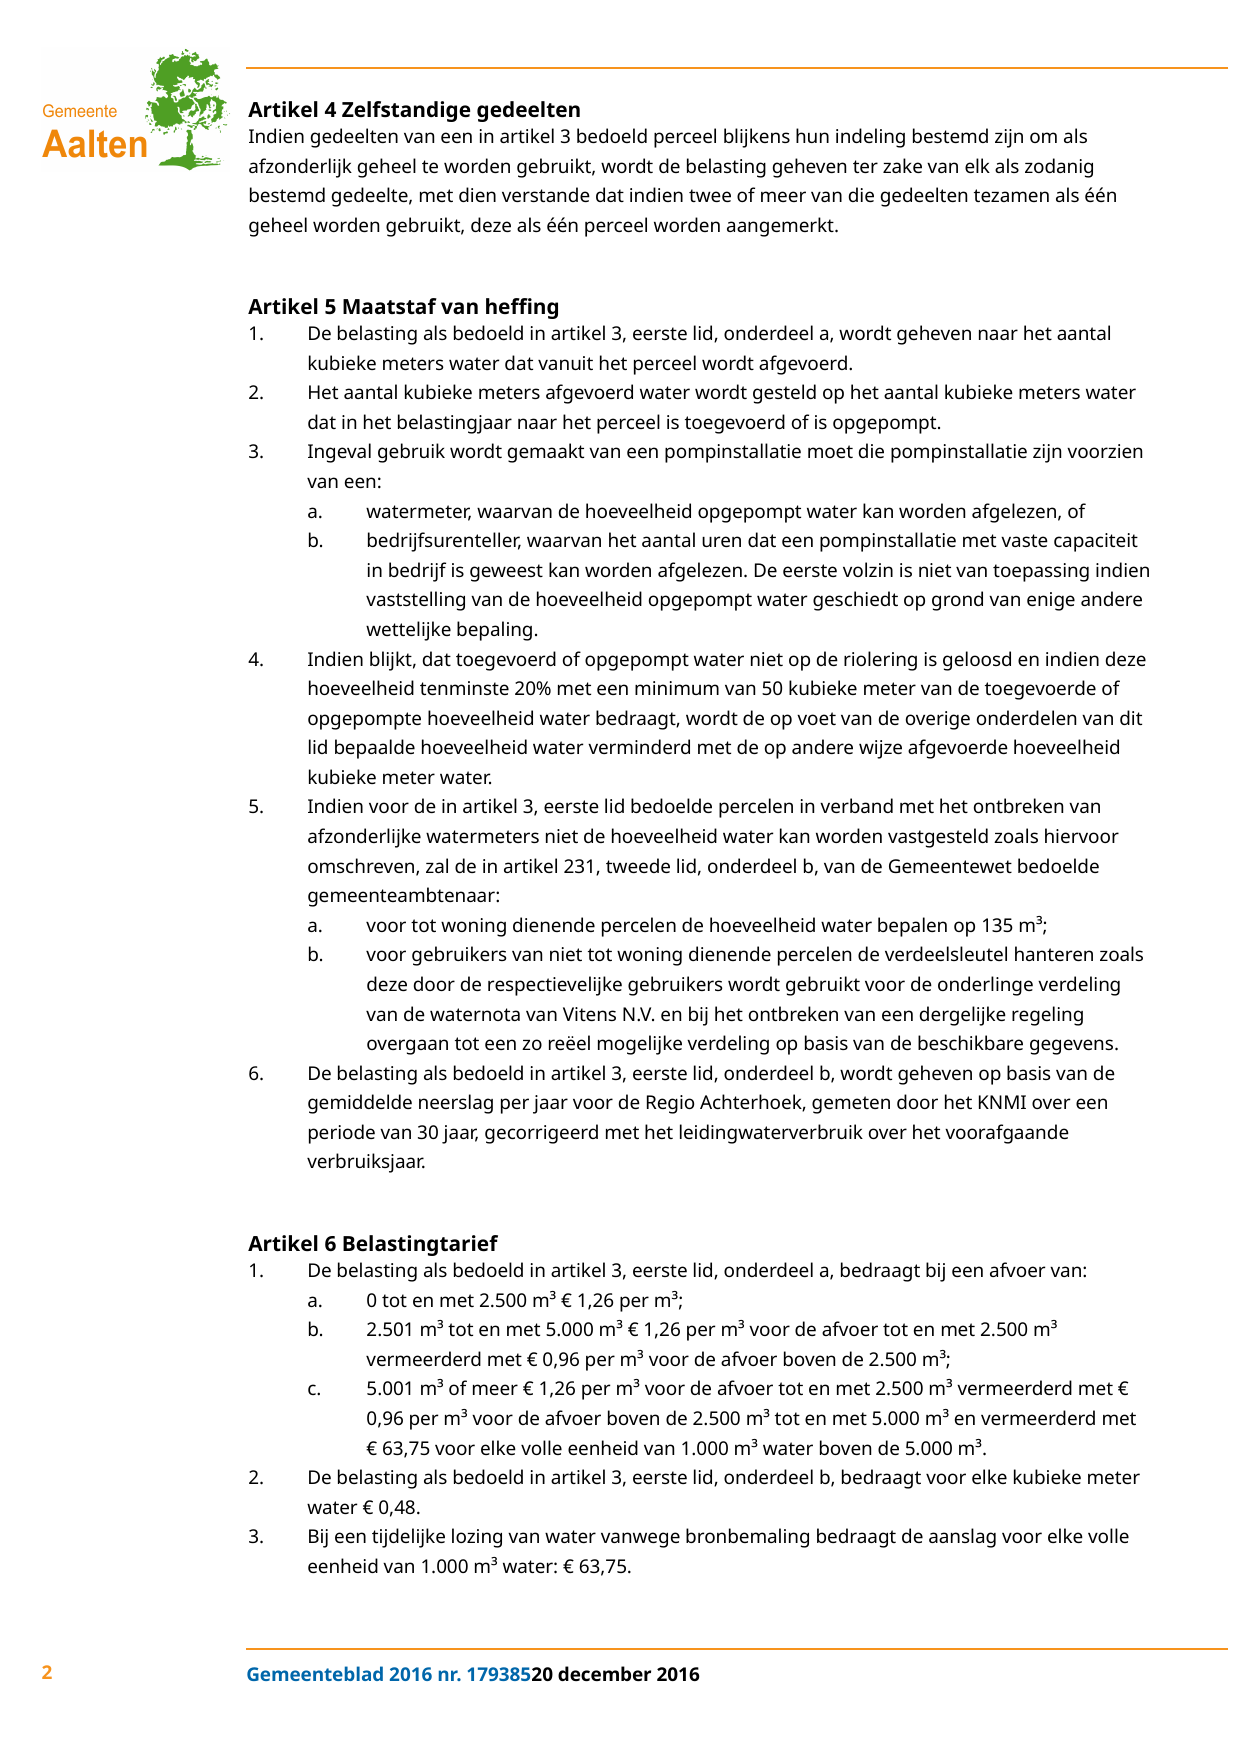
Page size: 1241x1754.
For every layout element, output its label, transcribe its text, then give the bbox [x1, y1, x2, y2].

list voor gebruikers van niet tot woning dienende percelen de verdeelsleutel hanteren zoals deze door de respectievelijke gebruikers wordt gebruikt voor de onderlinge verdeling van de waternota van Vitens N.V. en bij het ontbreken van een dergelijke regeling overgaan tot een zo reëel mogelijke verdeling op basis van de beschikbare gegevens. [307, 942, 1152, 1056]
list 2.501 m³ tot en met 5.000 m³ € 1,26 per m³ voor de afvoer tot en met 2.500 m³ vermeerderd met € 0,96 per m³ voor de afvoer boven de 2.500 m³; [307, 1316, 1152, 1372]
text Indien gedeelten van een in artikel 3 bedoeld perceel blijkens hun indeling bestemd zijn om als afzonderlijk geheel te worden gebruikt, wordt de belasting geheven ter zake van elk als zodanig bestemd gedeelte, met dien verstande dat indien twee of meer van die gedeelten tezamen als één geheel worden gebruikt, deze als één perceel worden aangemerkt. [248, 123, 1152, 238]
text Artikel 6 Belastingtarief [248, 1229, 1152, 1257]
list De belasting als bedoeld in artikel 3, eerste lid, onderdeel b, wordt geheven op basis van de gemiddelde neerslag per jaar voor de Regio Achterhoek, gemeten door het KNMI over een periode van 30 jaar, gecorrigeerd met het leidingwaterverbruik over het voorafgaande verbruiksjaar. [248, 1060, 1152, 1174]
text Artikel 5 Maatstaf van heffing [248, 292, 1152, 320]
text Artikel 4 Zelfstandige gedeelten [248, 95, 1152, 123]
list voor tot woning dienende percelen de hoeveelheid water bepalen op 135 m³; [307, 912, 1152, 938]
picture [41, 47, 231, 172]
list 0 tot en met 2.500 m³ € 1,26 per m³; [307, 1287, 1152, 1312]
list Ingeval gebruik wordt gemaakt van een pompinstallatie moet die pompinstallatie zijn voorzien van een: [248, 439, 1152, 494]
list bedrijfsurenteller, waarvan het aantal uren dat een pompinstallatie met vaste capaciteit in bedrijf is geweest kan worden afgelezen. De eerste volzin is niet van toepassing indien vaststelling van de hoeveelheid opgepompt water geschiedt op grond van enige andere wettelijke bepaling. [307, 527, 1152, 642]
list Bij een tijdelijke lozing van water vanwege bronbemaling bedraagt de aanslag voor elke volle eenheid van 1.000 m³ water: € 63,75. [248, 1523, 1152, 1579]
list De belasting als bedoeld in artikel 3, eerste lid, onderdeel a, wordt geheven naar het aantal kubieke meters water dat vanuit het perceel wordt afgevoerd. [248, 320, 1152, 376]
list De belasting als bedoeld in artikel 3, eerste lid, onderdeel b, bedraagt voor elke kubieke meter water € 0,48. [248, 1464, 1152, 1519]
list De belasting als bedoeld in artikel 3, eerste lid, onderdeel a, bedraagt bij een afvoer van: [248, 1257, 1152, 1283]
list 5.001 m³ of meer € 1,26 per m³ voor de afvoer tot en met 2.500 m³ vermeerderd met € 0,96 per m³ voor de afvoer boven de 2.500 m³ tot en met 5.000 m³ en vermeerderd met € 63,75 voor elke volle eenheid van 1.000 m³ water boven de 5.000 m³. [307, 1376, 1152, 1460]
list Het aantal kubieke meters afgevoerd water wordt gesteld op het aantal kubieke meters water dat in het belastingjaar naar het perceel is toegevoerd of is opgepompt. [248, 379, 1152, 435]
list Indien voor de in artikel 3, eerste lid bedoelde percelen in verband met het ontbreken van afzonderlijke watermeters niet de hoeveelheid water kan worden vastgesteld zoals hiervoor omschreven, zal de in artikel 231, tweede lid, onderdeel b, van de Gemeentewet bedoelde gemeenteambtenaar: [248, 794, 1152, 908]
list watermeter, waarvan de hoeveelheid opgepompt water kan worden afgelezen, of [307, 498, 1152, 524]
list Indien blijkt, dat toegevoerd of opgepompt water niet op de riolering is geloosd en indien deze hoeveelheid tenminste 20% met een minimum van 50 kubieke meter van de toegevoerde of opgepompte hoeveelheid water bedraagt, wordt de op voet van de overige onderdelen van dit lid bepaalde hoeveelheid water verminderd met de op andere wijze afgevoerde hoeveelheid kubieke meter water. [248, 646, 1152, 790]
